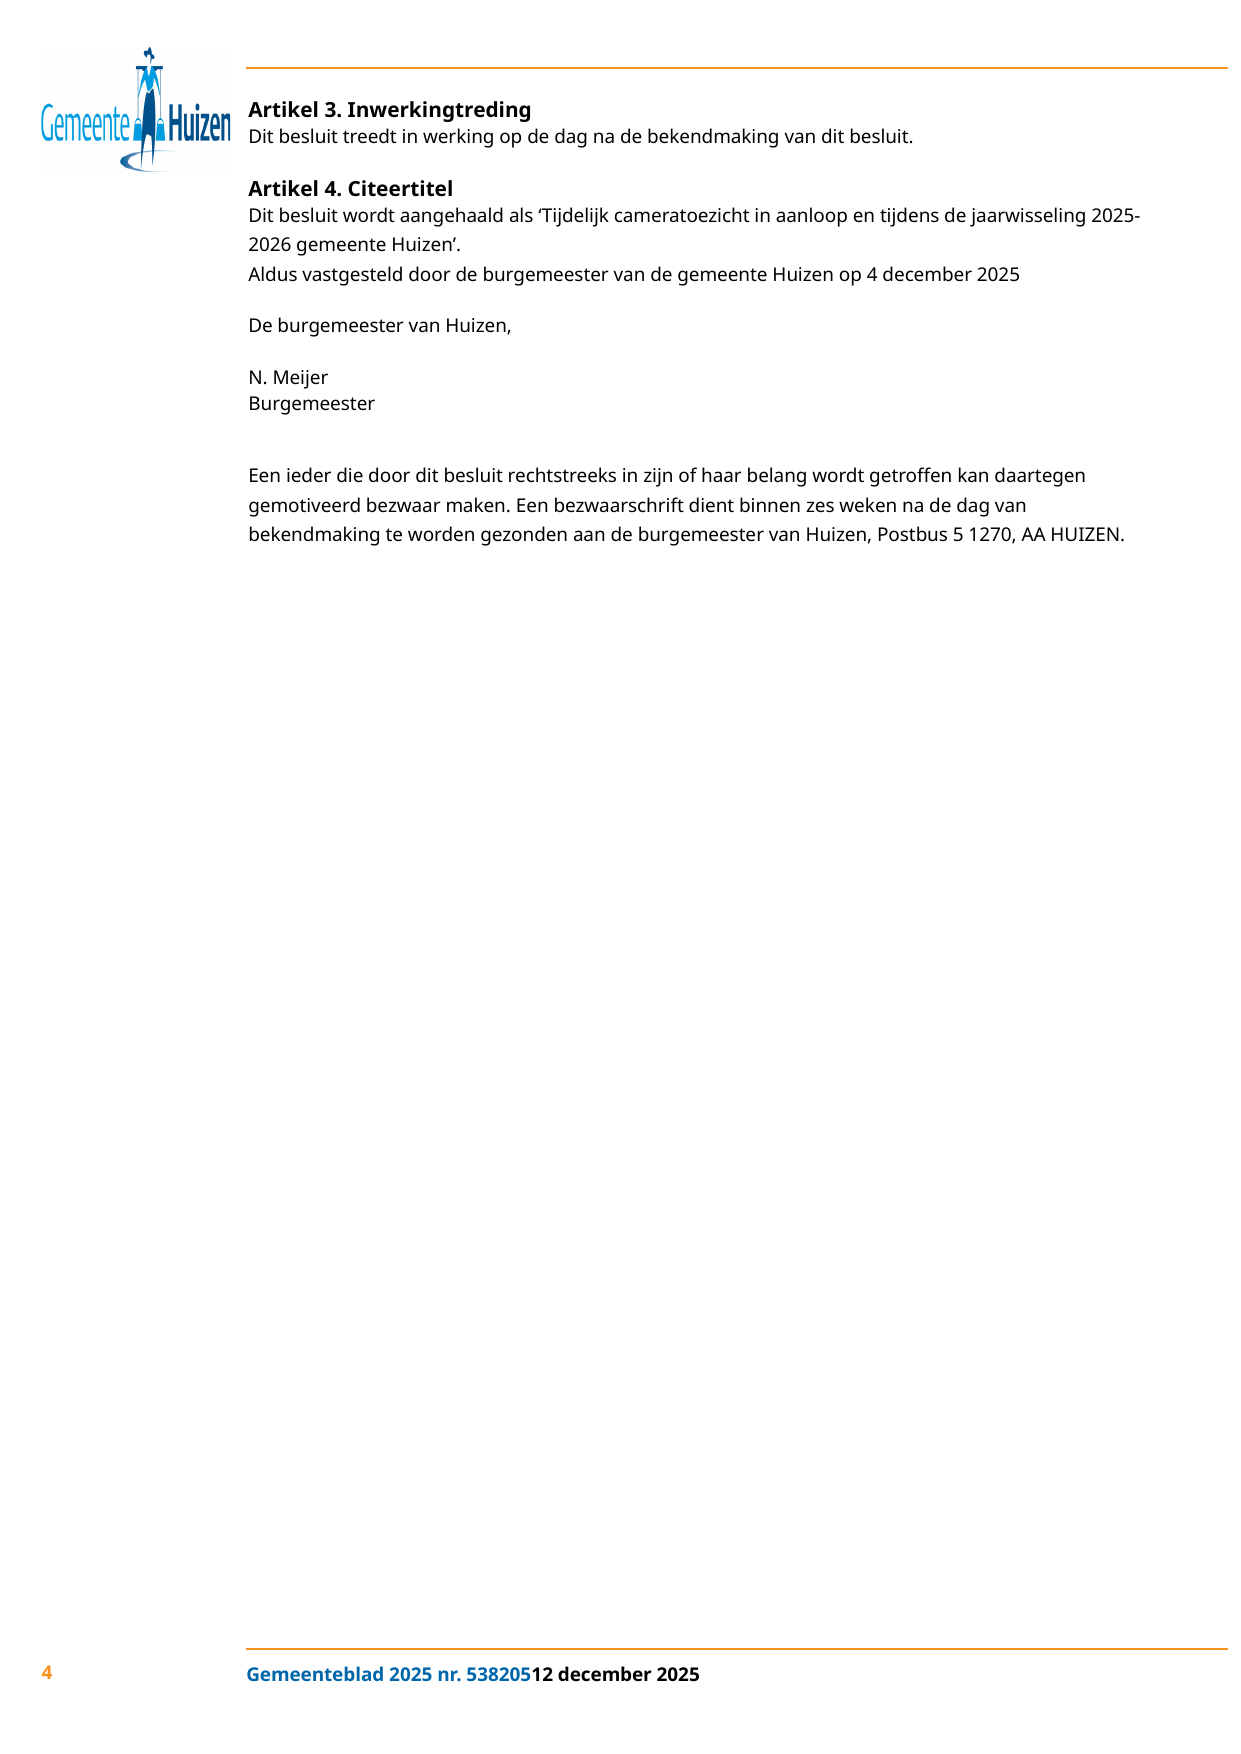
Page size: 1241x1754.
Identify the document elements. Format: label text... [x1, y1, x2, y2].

text Burgemeester [248, 390, 1152, 416]
text Dit besluit wordt aangehaald als ‘Tijdelijk cameratoezicht in aanloop en tijdens de jaarwisseling 2025-2026 gemeente Huizen’. [248, 202, 1152, 257]
picture [41, 47, 231, 172]
text Artikel 3. Inwerkingtreding [248, 95, 1152, 123]
text Artikel 4. Citeertitel [248, 174, 1152, 202]
text N. Meijer [248, 364, 1152, 390]
text Een ieder die door dit besluit rechtstreeks in zijn of haar belang wordt getroffen kan daartegen gemotiveerd bezwaar maken. Een bezwaarschrift dient binnen zes weken na de dag van bekendmaking te worden gezonden aan de burgemeester van Huizen, Postbus 5 1270, AA HUIZEN. [248, 462, 1152, 547]
text Dit besluit treedt in werking op de dag na de bekendmaking van dit besluit. [248, 123, 1152, 149]
text De burgemeester van Huizen, [248, 313, 1152, 338]
text Aldus vastgesteld door de burgemeester van de gemeente Huizen op 4 december 2025 [248, 261, 1152, 287]
